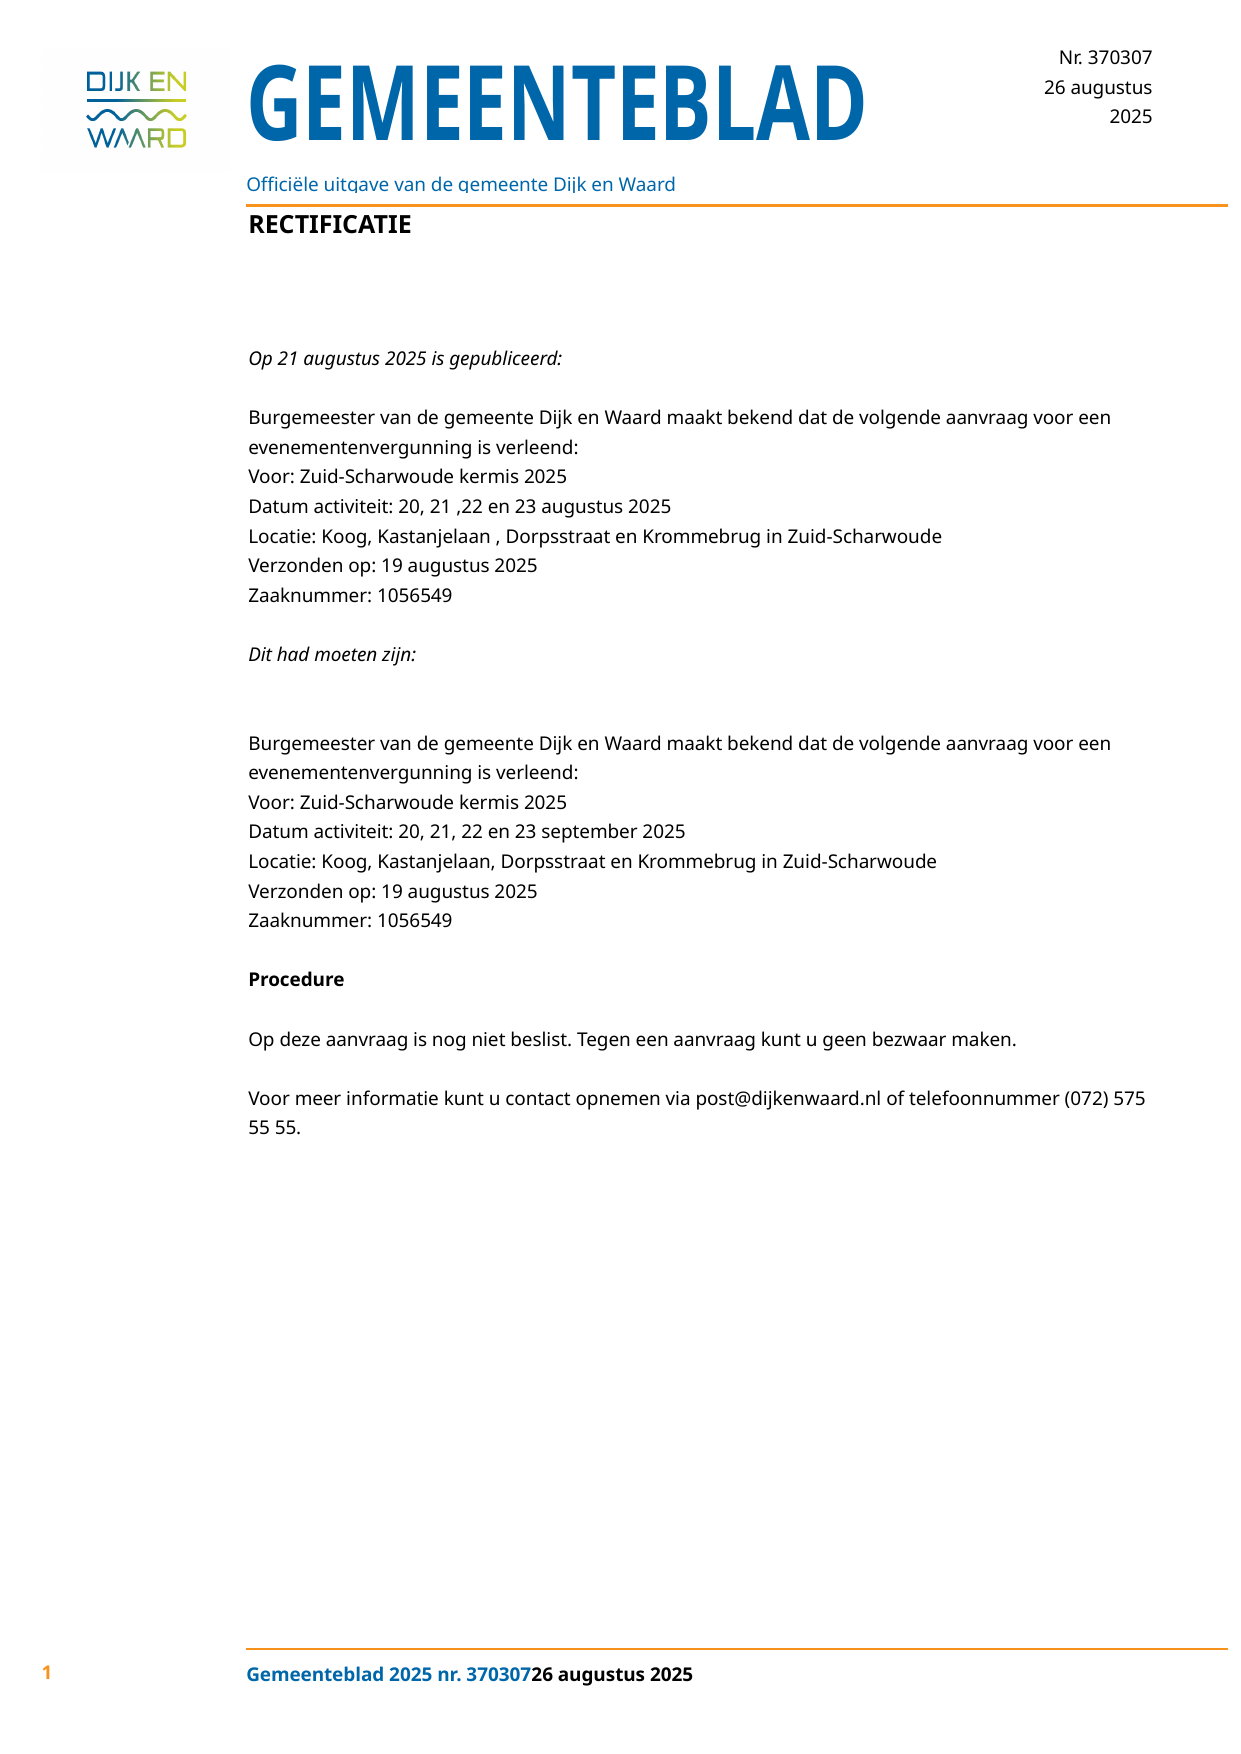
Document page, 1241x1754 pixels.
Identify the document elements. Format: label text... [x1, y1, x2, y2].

text Voor: Zuid-Scharwoude kermis 2025 [248, 464, 1152, 489]
text Burgemeester van de gemeente Dijk en Waard maakt bekend dat de volgende aanvraag voor een evenementenvergunning is verleend: [248, 730, 1152, 785]
text Burgemeester van de gemeente Dijk en Waard maakt bekend dat de volgende aanvraag voor een evenementenvergunning is verleend: [248, 404, 1152, 460]
text Op deze aanvraag is nog niet beslist. Tegen een aanvraag kunt u geen bezwaar maken. [248, 1026, 1152, 1051]
text Verzonden op: 19 augustus 2025 [248, 552, 1152, 578]
text Datum activiteit: 20, 21 ,22 en 23 augustus 2025 [248, 493, 1152, 519]
text Zaaknummer: 1056549 [248, 582, 1152, 608]
text Op 21 augustus 2025 is gepubliceerd: [248, 345, 1152, 371]
text Dit had moeten zijn: [248, 641, 1152, 667]
text RECTIFICATIE [248, 207, 1152, 241]
text Datum activiteit: 20, 21, 22 en 23 september 2025 [248, 819, 1152, 844]
text Zaaknummer: 1056549 [248, 907, 1152, 933]
text Locatie: Koog, Kastanjelaan, Dorpsstraat en Krommebrug in Zuid-Scharwoude [248, 848, 1152, 874]
text Verzonden op: 19 augustus 2025 [248, 878, 1152, 903]
text Voor: Zuid-Scharwoude kermis 2025 [248, 789, 1152, 815]
picture [41, 47, 231, 172]
text Procedure [248, 967, 1152, 992]
text Locatie: Koog, Kastanjelaan , Dorpsstraat en Krommebrug in Zuid-Scharwoude [248, 523, 1152, 548]
text Voor meer informatie kunt u contact opnemen via post@dijkenwaard.nl of telefoonnummer (072) 575 55 55. [248, 1085, 1152, 1140]
